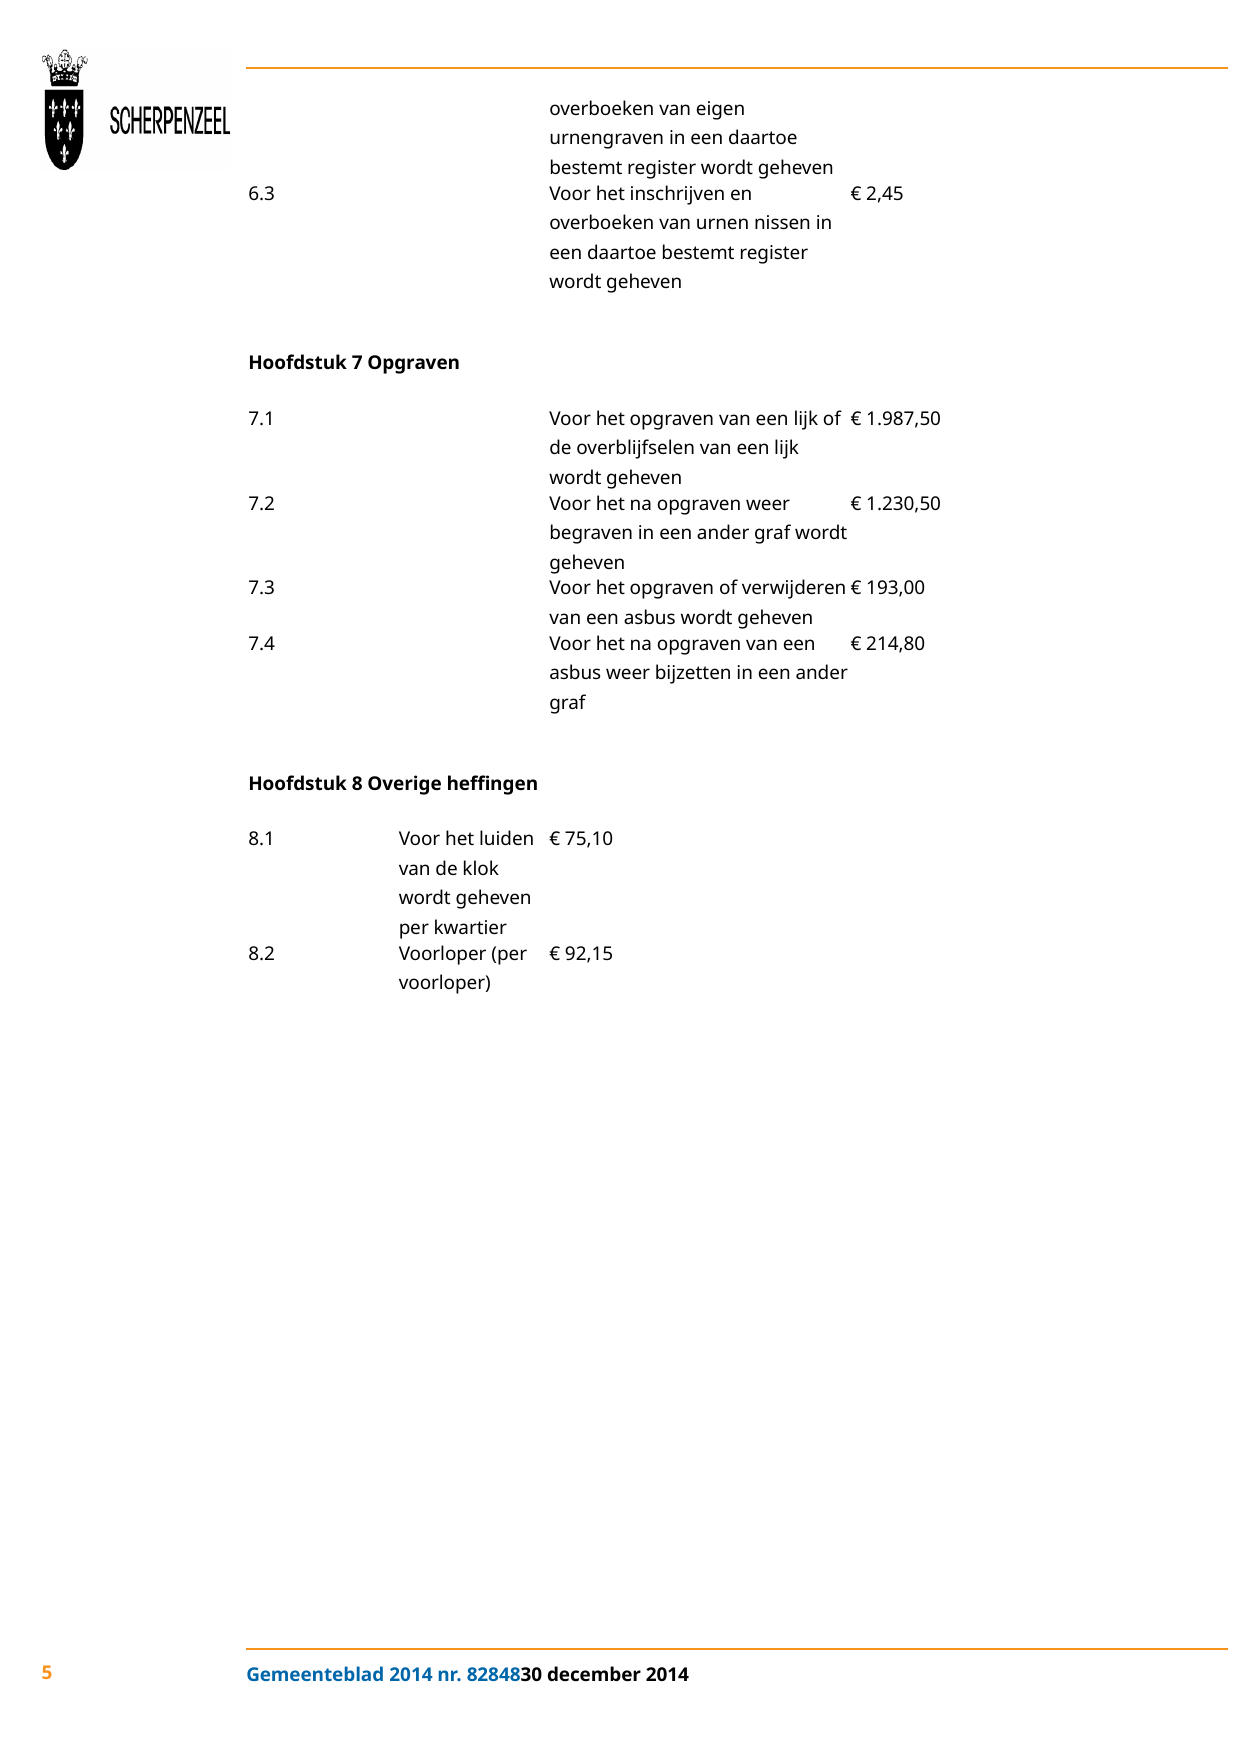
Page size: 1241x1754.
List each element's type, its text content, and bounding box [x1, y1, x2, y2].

table_cell Voor het na opgraven van een asbus weer bijzetten in een ander graf [549, 630, 850, 715]
table_cell Voor het opgraven of verwijderen van een asbus wordt geheven [549, 575, 850, 630]
table_cell overboeken van eigen urnengraven in een daartoe bestemt register wordt geheven [549, 95, 850, 180]
table_cell 6.3 [248, 180, 549, 294]
table_header Voor het luiden van de klok wordt geheven per kwartier [399, 825, 549, 940]
picture [41, 47, 231, 172]
table_cell 7.4 [248, 630, 549, 715]
table_header € 1.987,50 [850, 405, 1152, 490]
table_cell € 92,15 [549, 940, 700, 995]
table_cell Voorloper (per voorloper) [399, 940, 549, 995]
table_cell € 1.230,50 [850, 490, 1152, 574]
table_cell 7.2 [248, 490, 549, 574]
table_header 8.1 [248, 825, 398, 940]
table_cell Voor het na opgraven weer begraven in een ander graf wordt geheven [549, 490, 850, 574]
table_cell 8.2 [248, 940, 398, 995]
text Hoofdstuk 7 Opgraven [248, 349, 1152, 375]
table_header € 75,10 [549, 825, 700, 940]
table_cell € 193,00 [850, 575, 1152, 630]
table_cell € 2,45 [850, 180, 1152, 294]
table_cell [248, 95, 549, 180]
table_cell [850, 95, 1152, 180]
table_cell € 214,80 [850, 630, 1152, 715]
text Hoofdstuk 8 Overige heffingen [248, 770, 1152, 796]
table_cell Voor het inschrijven en overboeken van urnen nissen in een daartoe bestemt register wordt geheven [549, 180, 850, 294]
table_cell 7.3 [248, 575, 549, 630]
table_header 7.1 [248, 405, 549, 490]
table_header Voor het opgraven van een lijk of de overblijfselen van een lijk wordt geheven [549, 405, 850, 490]
